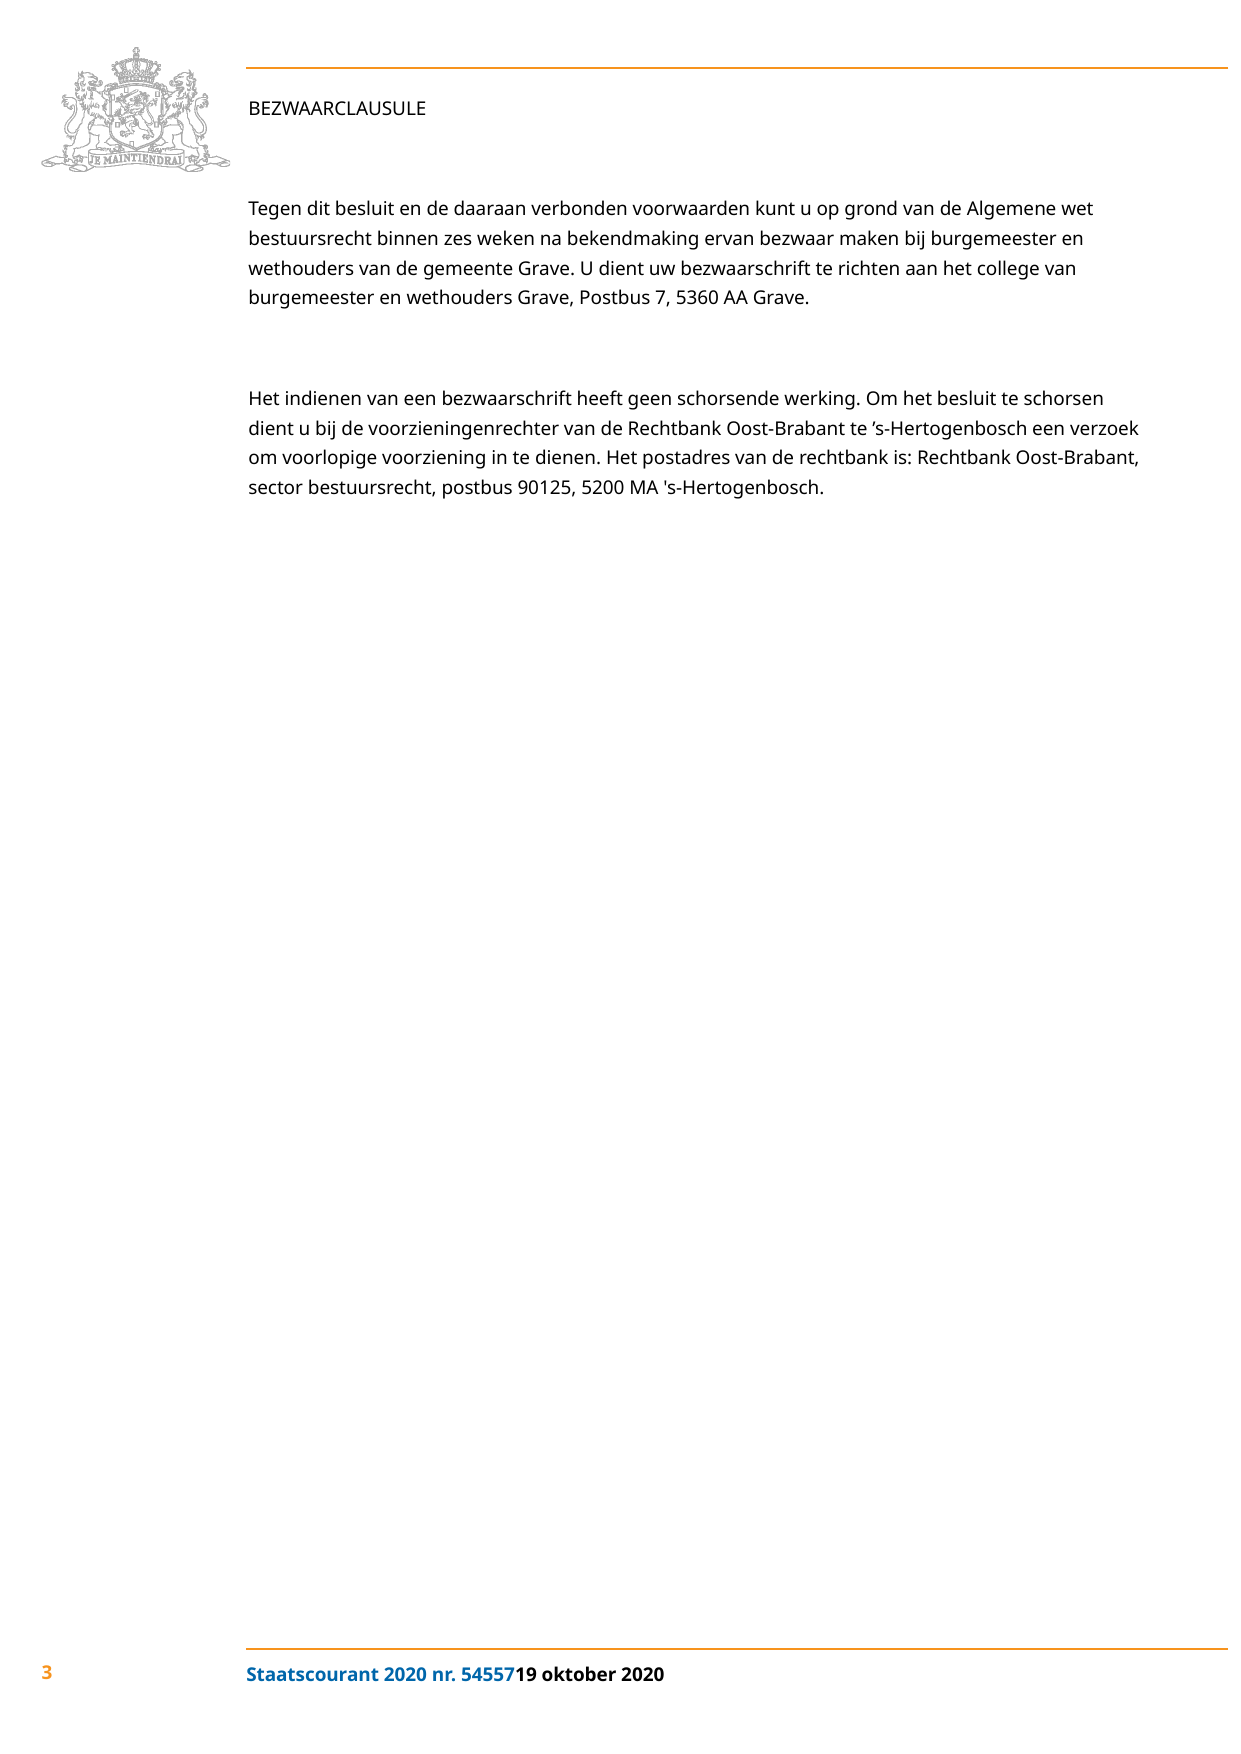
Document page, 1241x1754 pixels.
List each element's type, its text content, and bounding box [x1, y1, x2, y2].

text Het indienen van een bezwaarschrift heeft geen schorsende werking. Om het besluit te schorsen dient u bij de voorzieningenrechter van de Rechtbank Oost-Brabant te ’s-Hertogenbosch een verzoek om voorlopige voorziening in te dienen. Het postadres van de rechtbank is: Rechtbank Oost-Brabant, sector bestuursrecht, postbus 90125, 5200 MA 's-Hertogenbosch. [248, 385, 1152, 500]
text BEZWAARCLAUSULE [248, 95, 1152, 121]
picture [41, 47, 231, 172]
text Tegen dit besluit en de daaraan verbonden voorwaarden kunt u op grond van de Algemene wet bestuursrecht binnen zes weken na bekendmaking ervan bezwaar maken bij burgemeester en wethouders van de gemeente Grave. U dient uw bezwaarschrift te richten aan het college van burgemeester en wethouders Grave, Postbus 7, 5360 AA Grave. [248, 196, 1152, 310]
